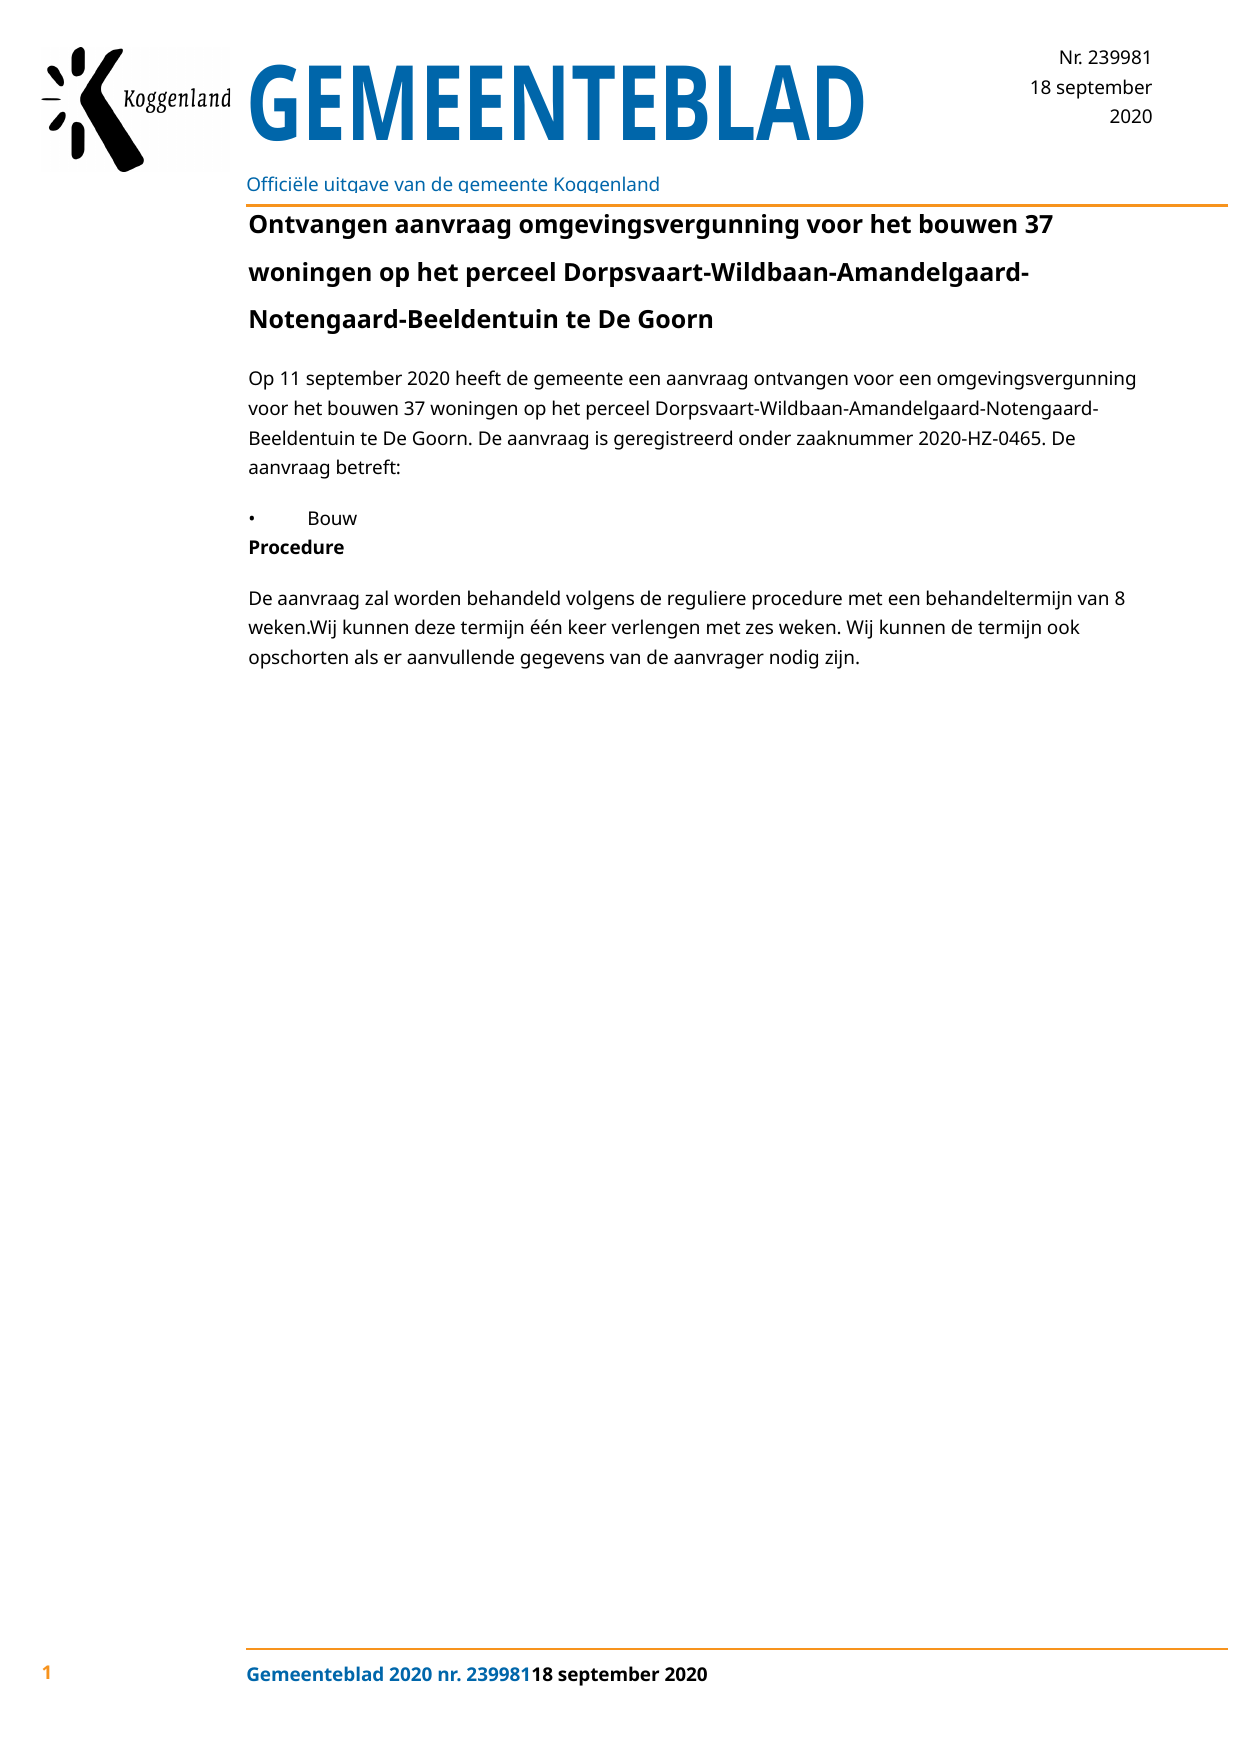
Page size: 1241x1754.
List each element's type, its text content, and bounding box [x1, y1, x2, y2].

list Bouw [248, 505, 1152, 530]
text De aanvraag zal worden behandeld volgens de reguliere procedure met een behandeltermijn van 8 weken.Wij kunnen deze termijn één keer verlengen met zes weken. Wij kunnen de termijn ook opschorten als er aanvullende gegevens van de aanvrager nodig zijn. [248, 585, 1152, 669]
picture [41, 47, 231, 172]
text Op 11 september 2020 heeft de gemeente een aanvraag ontvangen voor een omgevingsvergunning voor het bouwen 37 woningen op het perceel Dorpsvaart-Wildbaan-Amandelgaard-Notengaard-Beeldentuin te De Goorn. De aanvraag is geregistreerd onder zaaknummer 2020-HZ-0465. De aanvraag betreft: [248, 366, 1152, 480]
text Ontvangen aanvraag omgevingsvergunning voor het bouwen 37 woningen op het perceel Dorpsvaart-Wildbaan-Amandelgaard-Notengaard-Beeldentuin te De Goorn [248, 207, 1152, 336]
text Procedure [248, 534, 1152, 560]
